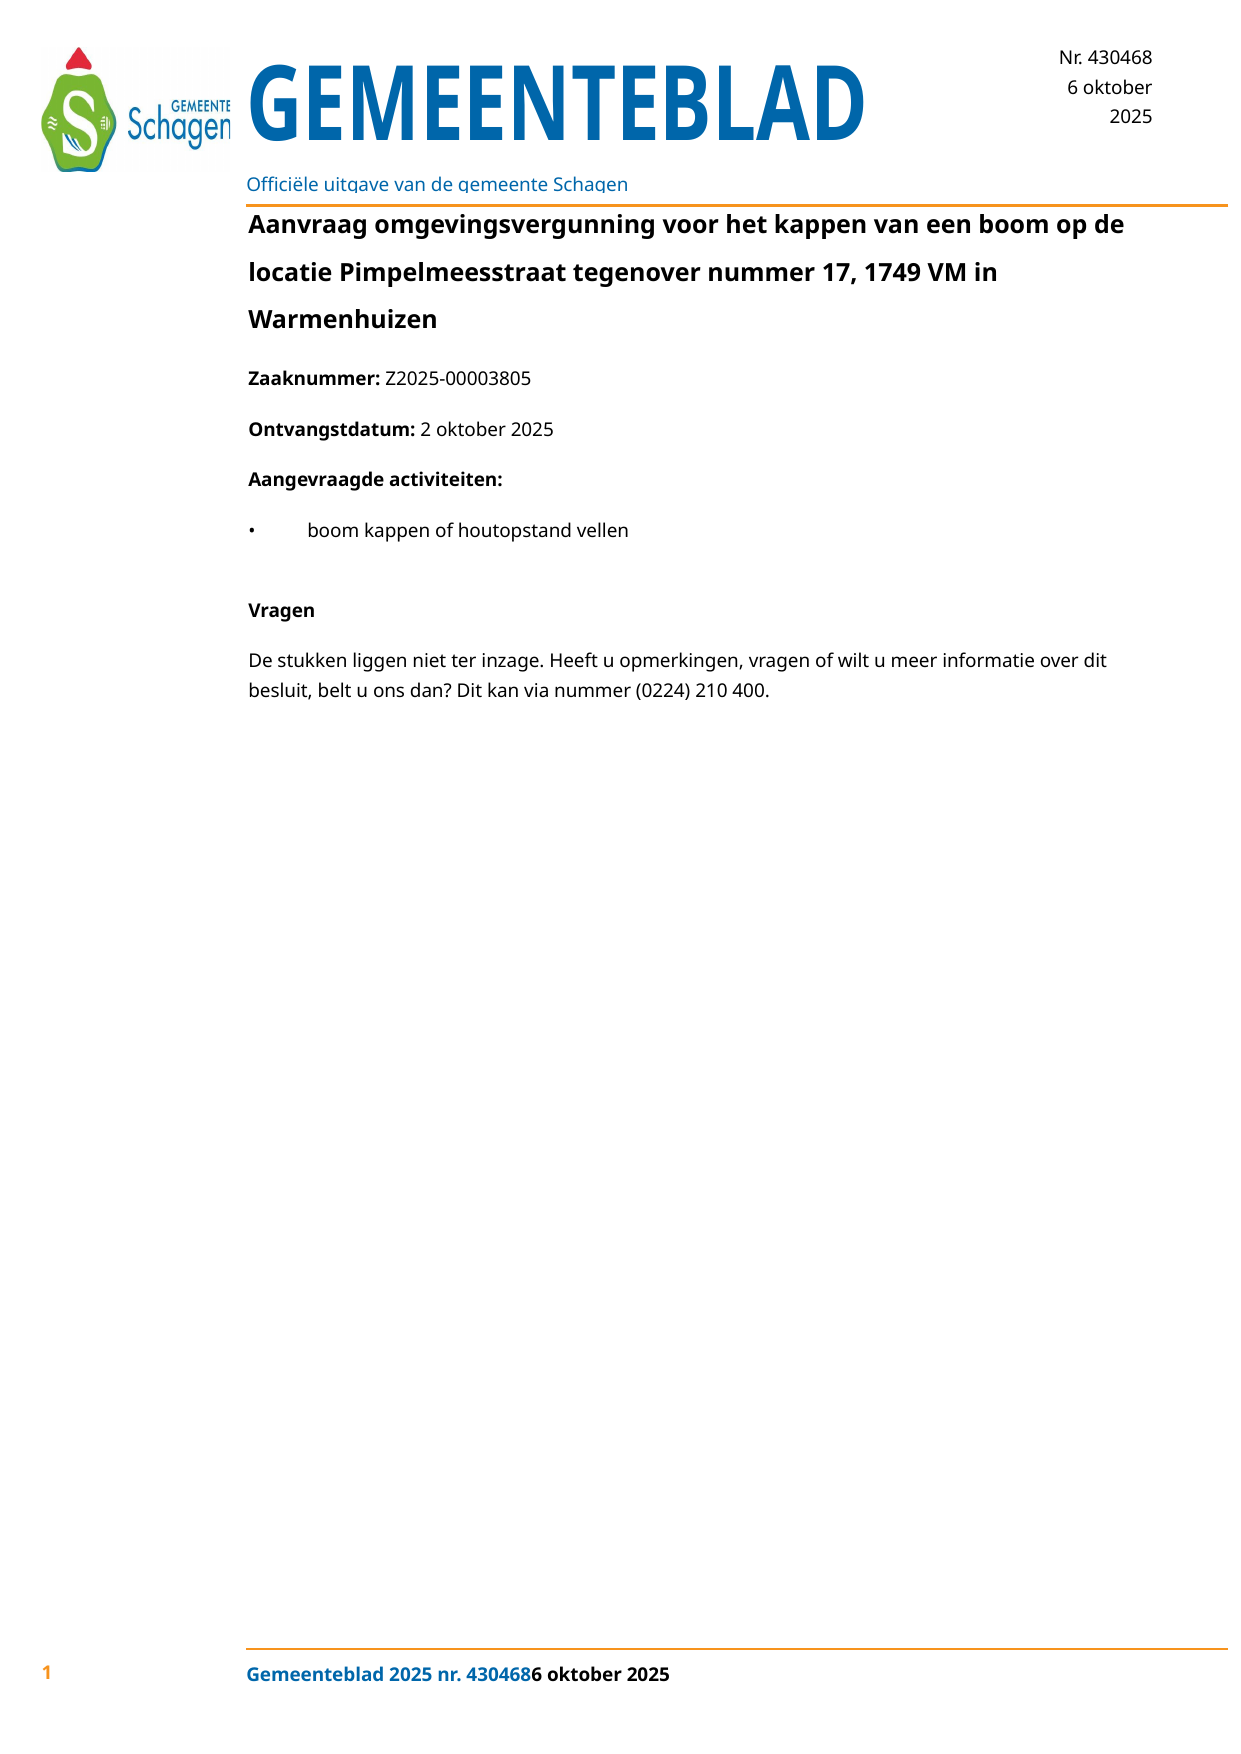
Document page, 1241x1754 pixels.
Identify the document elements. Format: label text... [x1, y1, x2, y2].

picture [41, 47, 231, 172]
text Ontvangstdatum: 2 oktober 2025 [248, 416, 1152, 442]
text De stukken liggen niet ter inzage. Heeft u opmerkingen, vragen of wilt u meer informatie over dit besluit, belt u ons dan? Dit kan via nummer (0224) 210 400. [248, 647, 1152, 702]
text Aangevraagde activiteiten: [248, 466, 1152, 492]
text Zaaknummer: Z2025-00003805 [248, 366, 1152, 391]
text Aanvraag omgevingsvergunning voor het kappen van een boom op de locatie Pimpelmeesstraat tegenover nummer 17, 1749 VM in Warmenhuizen [248, 207, 1152, 336]
text Vragen [248, 597, 1152, 622]
list boom kappen of houtopstand vellen [248, 517, 1152, 542]
